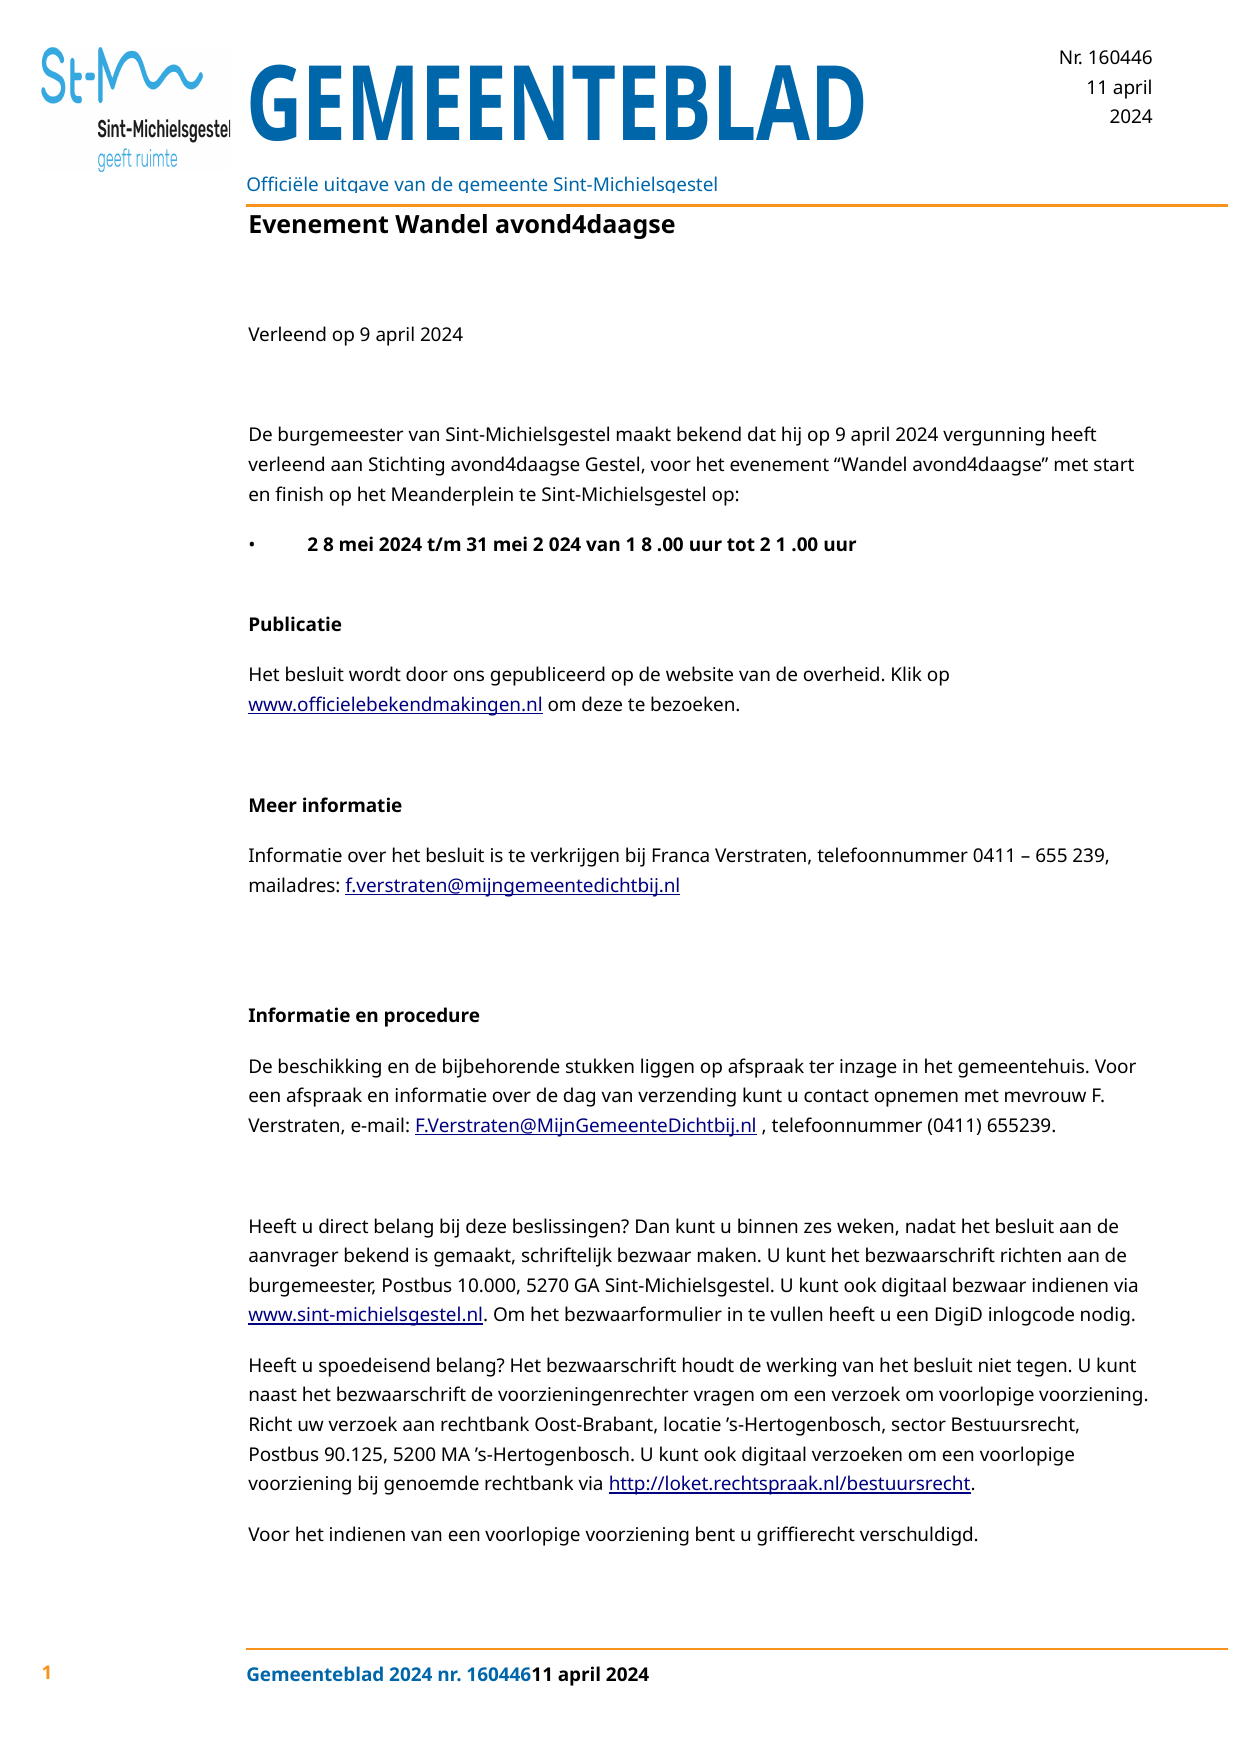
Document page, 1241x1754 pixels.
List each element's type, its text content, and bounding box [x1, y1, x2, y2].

list 2 8 mei 2024 t/m 31 mei 2 024 van 1 8 .00 uur tot 2 1 .00 uur [248, 531, 1152, 557]
text Heeft u direct belang bij deze beslissingen? Dan kunt u binnen zes weken, nadat het besluit aan de aanvrager bekend is gemaakt, schriftelijk bezwaar maken. U kunt het bezwaarschrift richten aan de burgemeester, Postbus 10.000, 5270 GA Sint-Michielsgestel. U kunt ook digitaal bezwaar indienen via www.sint-michielsgestel.nl. Om het bezwaarformulier in te vullen heeft u een DigiD inlogcode nodig. [248, 1213, 1152, 1327]
text Meer informatie [248, 792, 1152, 818]
text Voor het indienen van een voorlopige voorziening bent u griffierecht verschuldigd. [248, 1521, 1152, 1546]
text Informatie over het besluit is te verkrijgen bij Franca Verstraten, telefoonnummer 0411 – 655 239, mailadres: f.verstraten@mijngemeentedichtbij.nl [248, 842, 1152, 898]
text Informatie en procedure [248, 1002, 1152, 1028]
text Verleend op 9 april 2024 [248, 321, 1152, 346]
text Evenement Wandel avond4daagse [248, 207, 1152, 241]
text De burgemeester van Sint-Michielsgestel maakt bekend dat hij op 9 april 2024 vergunning heeft verleend aan Stichting avond4daagse Gestel, voor het evenement “Wandel avond4daagse” met start en finish op het Meanderplein te Sint-Michielsgestel op: [248, 422, 1152, 506]
text Het besluit wordt door ons gepubliceerd op de website van de overheid. Klik op www.officielebekendmakingen.nl om deze te bezoeken. [248, 662, 1152, 717]
text Publicatie [248, 611, 1152, 637]
text Heeft u spoedeisend belang? Het bezwaarschrift houdt de werking van het besluit niet tegen. U kunt naast het bezwaarschrift de voorzieningenrechter vragen om een verzoek om voorlopige voorziening. Richt uw verzoek aan rechtbank Oost-Brabant, locatie ’s-Hertogenbosch, sector Bestuursrecht, Postbus 90.125, 5200 MA ’s-Hertogenbosch. U kunt ook digitaal verzoeken om een voorlopige voorziening bij genoemde rechtbank via http://loket.rechtspraak.nl/bestuursrecht. [248, 1352, 1152, 1496]
text De beschikking en de bijbehorende stukken liggen op afspraak ter inzage in het gemeentehuis. Voor een afspraak en informatie over de dag van verzending kunt u contact opnemen met mevrouw F. Verstraten, e-mail: F.Verstraten@MijnGemeenteDichtbij.nl , telefoonnummer (0411) 655239. [248, 1053, 1152, 1138]
picture [41, 47, 231, 172]
